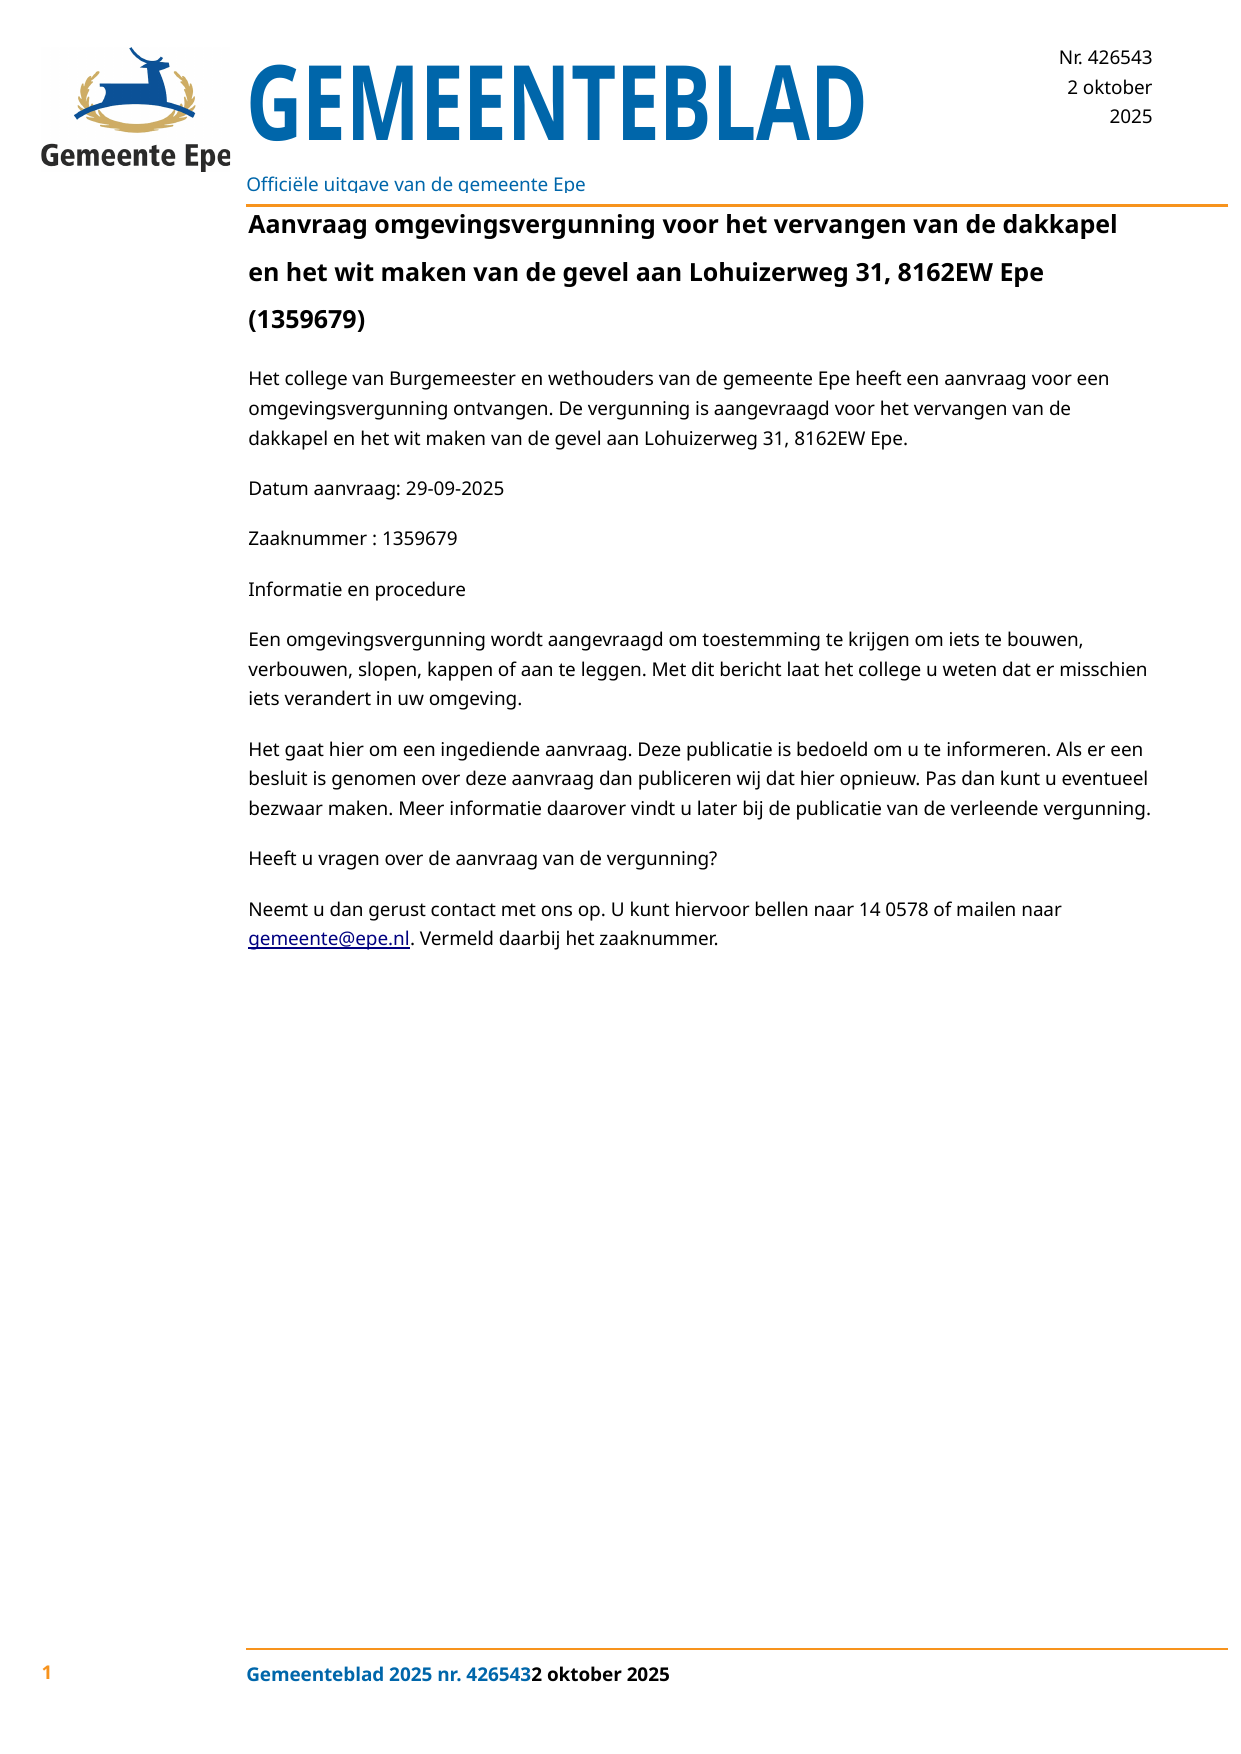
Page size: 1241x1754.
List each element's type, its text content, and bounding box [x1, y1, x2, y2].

text Aanvraag omgevingsvergunning voor het vervangen van de dakkapel en het wit maken van de gevel aan Lohuizerweg 31, 8162EW Epe (1359679) [248, 207, 1152, 336]
picture [41, 47, 231, 172]
text Datum aanvraag: 29-09-2025 [248, 475, 1152, 501]
text Informatie en procedure [248, 576, 1152, 602]
text Een omgevingsvergunning wordt aangevraagd om toestemming te krijgen om iets te bouwen, verbouwen, slopen, kappen of aan te leggen. Met dit bericht laat het college u weten dat er misschien iets verandert in uw omgeving. [248, 626, 1152, 711]
text Neemt u dan gerust contact met ons op. U kunt hiervoor bellen naar 14 0578 of mailen naar gemeente@epe.nl. Vermeld daarbij het zaaknummer. [248, 896, 1152, 951]
text Het college van Burgemeester en wethouders van de gemeente Epe heeft een aanvraag voor een omgevingsvergunning ontvangen. De vergunning is aangevraagd voor het vervangen van de dakkapel en het wit maken van de gevel aan Lohuizerweg 31, 8162EW Epe. [248, 366, 1152, 450]
text Heeft u vragen over de aanvraag van de vergunning? [248, 846, 1152, 871]
text Het gaat hier om een ingediende aanvraag. Deze publicatie is bedoeld om u te informeren. Als er een besluit is genomen over deze aanvraag dan publiceren wij dat hier opnieuw. Pas dan kunt u eventueel bezwaar maken. Meer informatie daarover vindt u later bij de publicatie van de verleende vergunning. [248, 736, 1152, 821]
text Zaaknummer : 1359679 [248, 526, 1152, 551]
